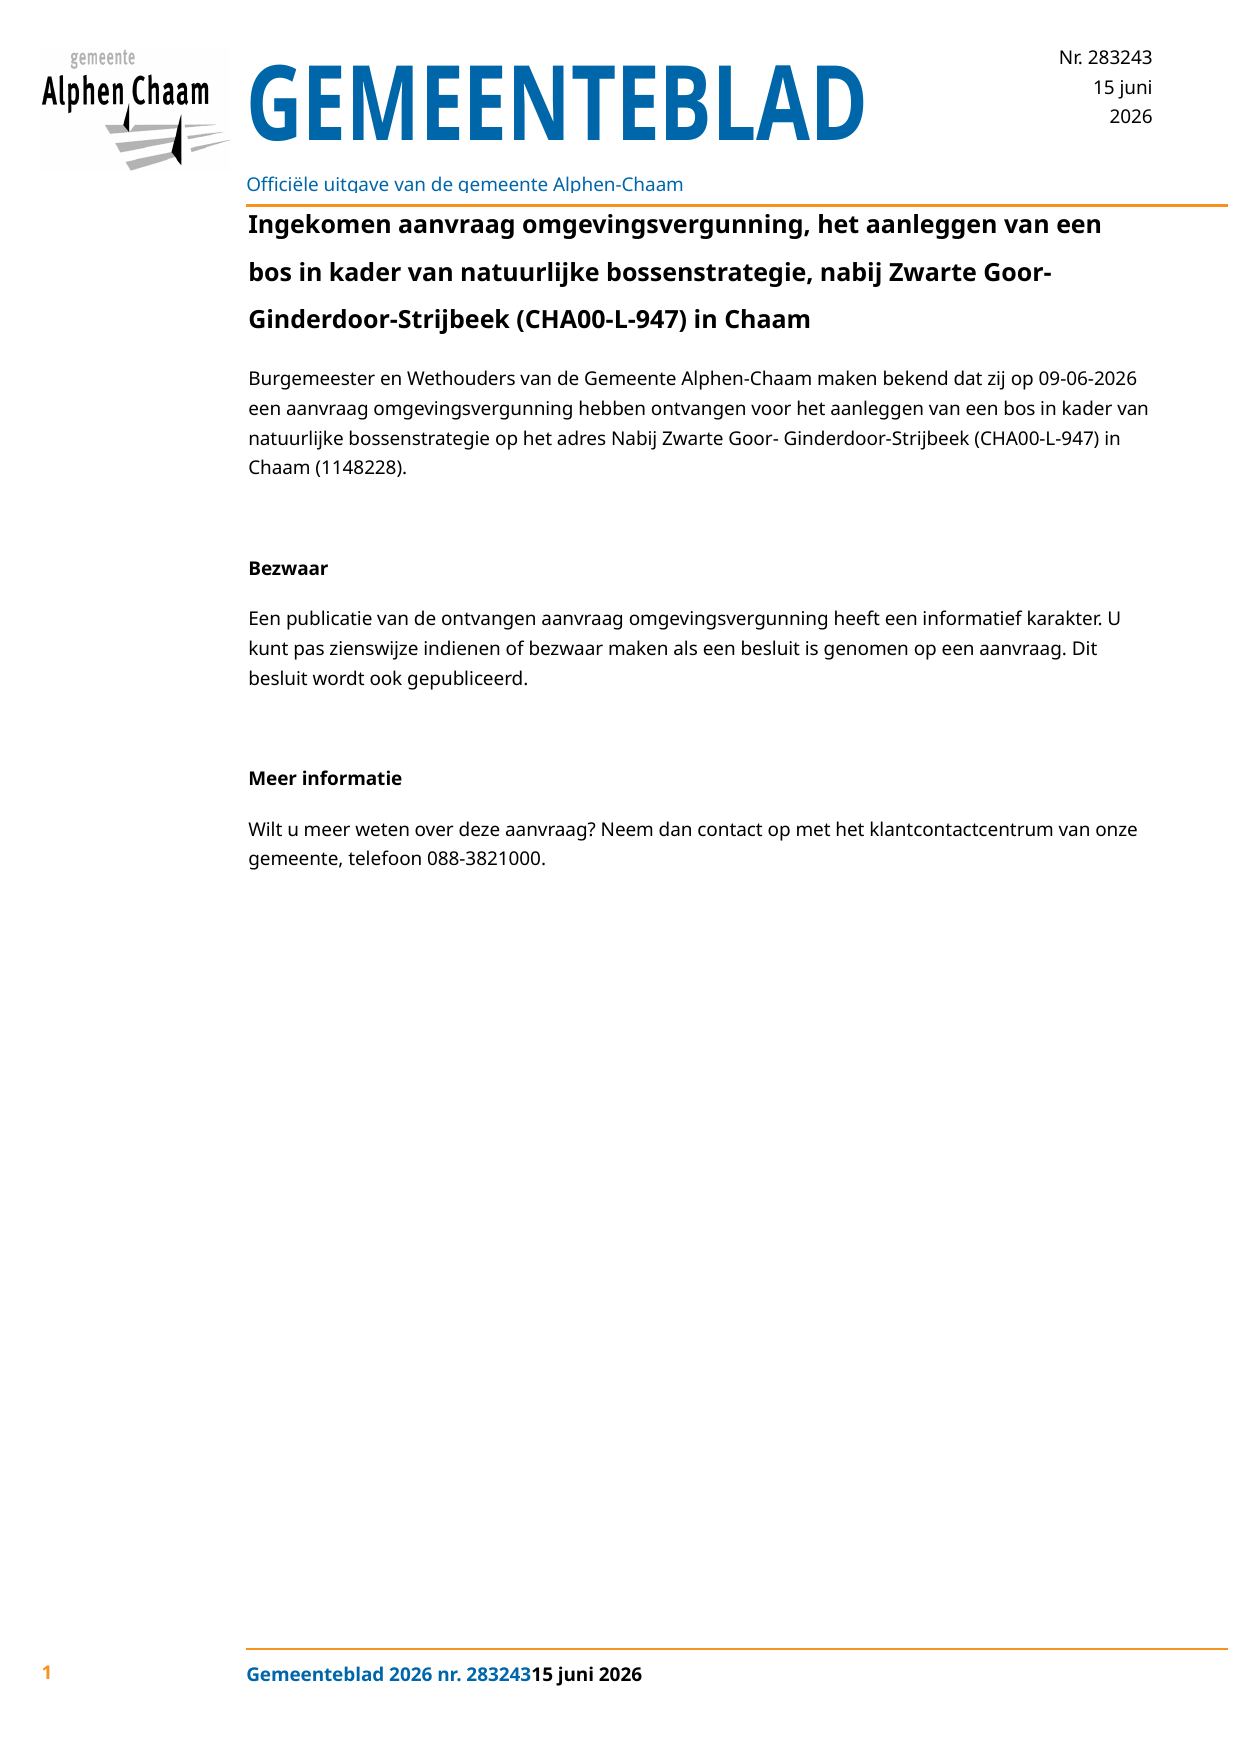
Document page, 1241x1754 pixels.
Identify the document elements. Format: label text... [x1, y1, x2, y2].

picture [41, 47, 231, 172]
text Een publicatie van de ontvangen aanvraag omgevingsvergunning heeft een informatief karakter. U kunt pas zienswijze indienen of bezwaar maken als een besluit is genomen op een aanvraag. Dit besluit wordt ook gepubliceerd. [248, 606, 1152, 690]
text Meer informatie [248, 766, 1152, 791]
text Ingekomen aanvraag omgevingsvergunning, het aanleggen van een bos in kader van natuurlijke bossenstrategie, nabij Zwarte Goor- Ginderdoor-Strijbeek (CHA00-L-947) in Chaam [248, 207, 1152, 336]
text Bezwaar [248, 555, 1152, 581]
text Wilt u meer weten over deze aanvraag? Neem dan contact op met het klantcontactcentrum van onze gemeente, telefoon 088-3821000. [248, 816, 1152, 871]
text Burgemeester en Wethouders van de Gemeente Alphen-Chaam maken bekend dat zij op 09-06-2026 een aanvraag omgevingsvergunning hebben ontvangen voor het aanleggen van een bos in kader van natuurlijke bossenstrategie op het adres Nabij Zwarte Goor- Ginderdoor-Strijbeek (CHA00-L-947) in Chaam (1148228). [248, 366, 1152, 480]
